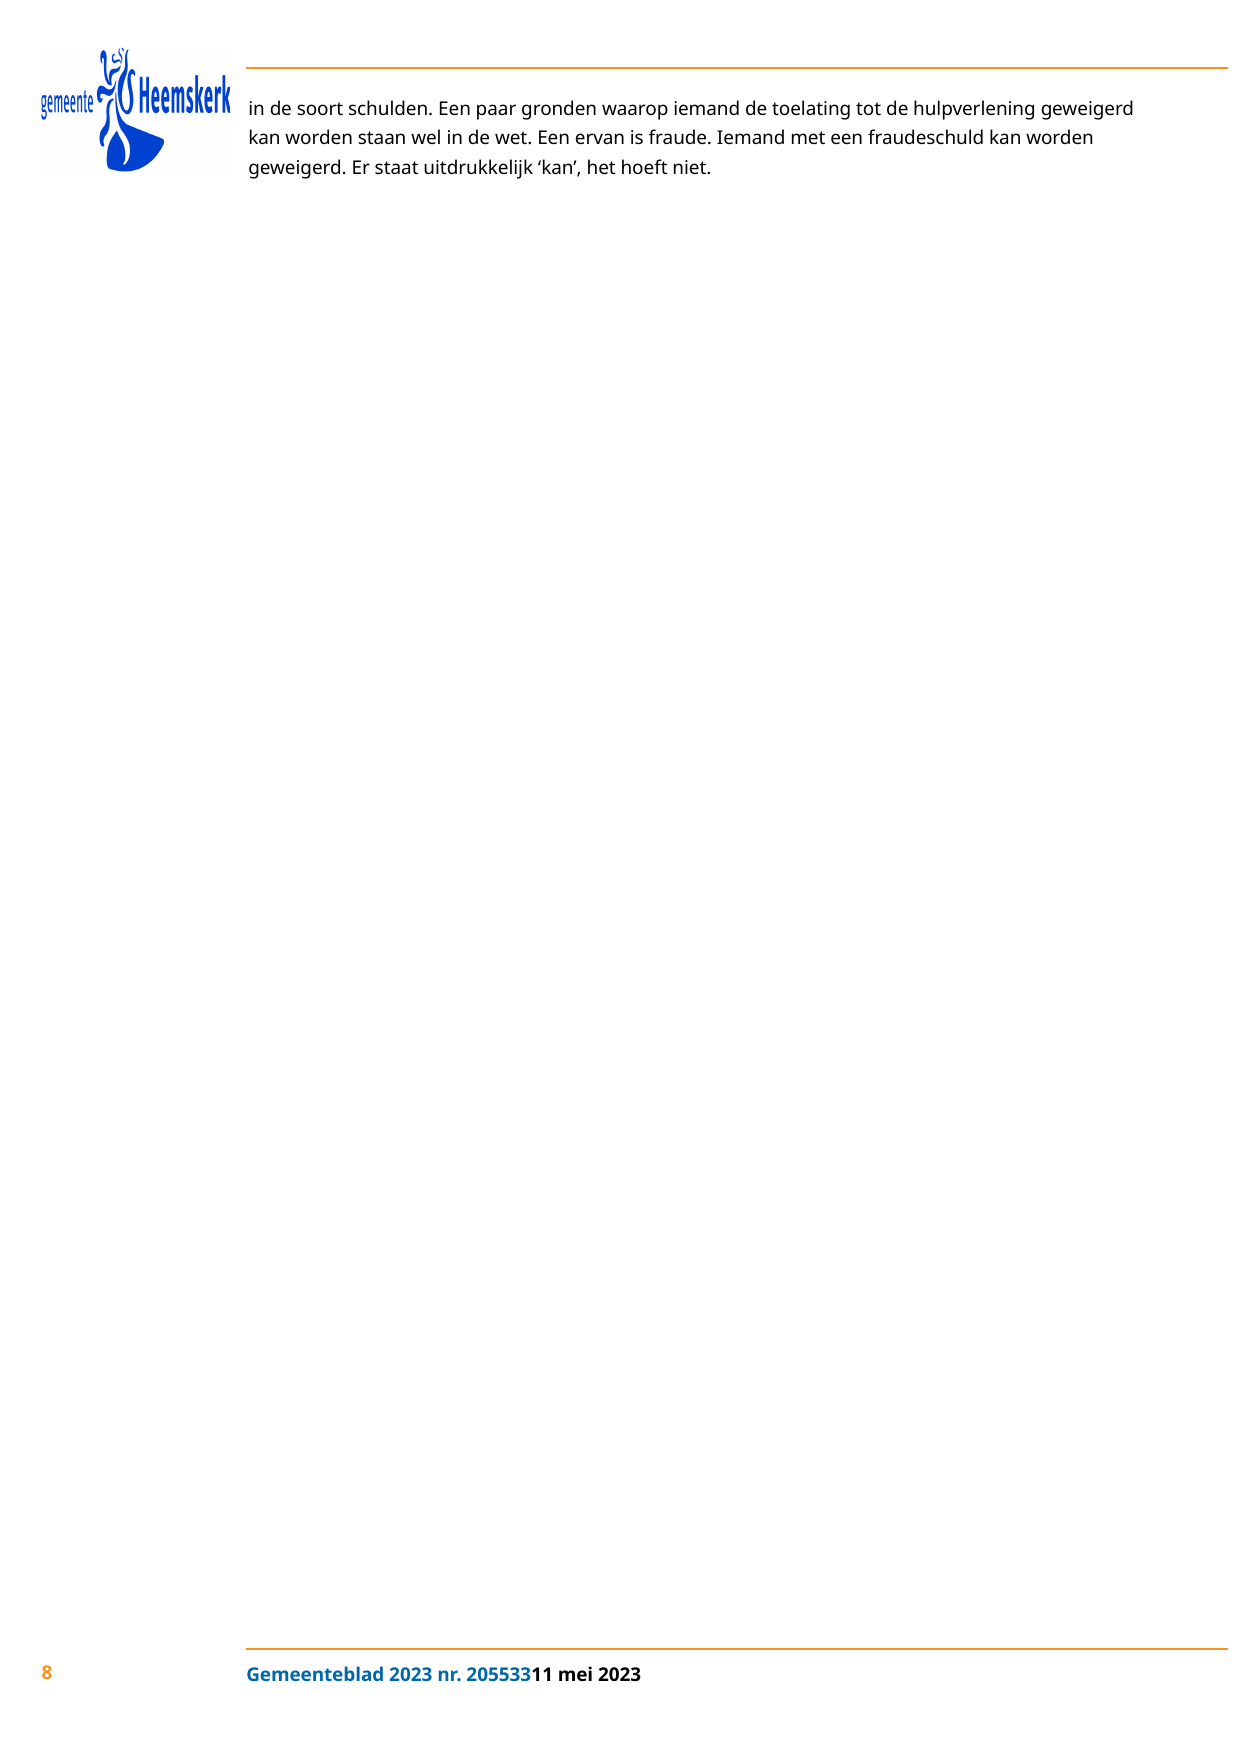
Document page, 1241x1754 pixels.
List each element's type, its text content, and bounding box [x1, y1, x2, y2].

picture [41, 47, 231, 172]
text in de soort schulden. Een paar gronden waarop iemand de toelating tot de hulpverlening geweigerd kan worden staan wel in de wet. Een ervan is fraude. Iemand met een fraudeschuld kan worden geweigerd. Er staat uitdrukkelijk ‘kan’, het hoeft niet. [248, 95, 1152, 180]
